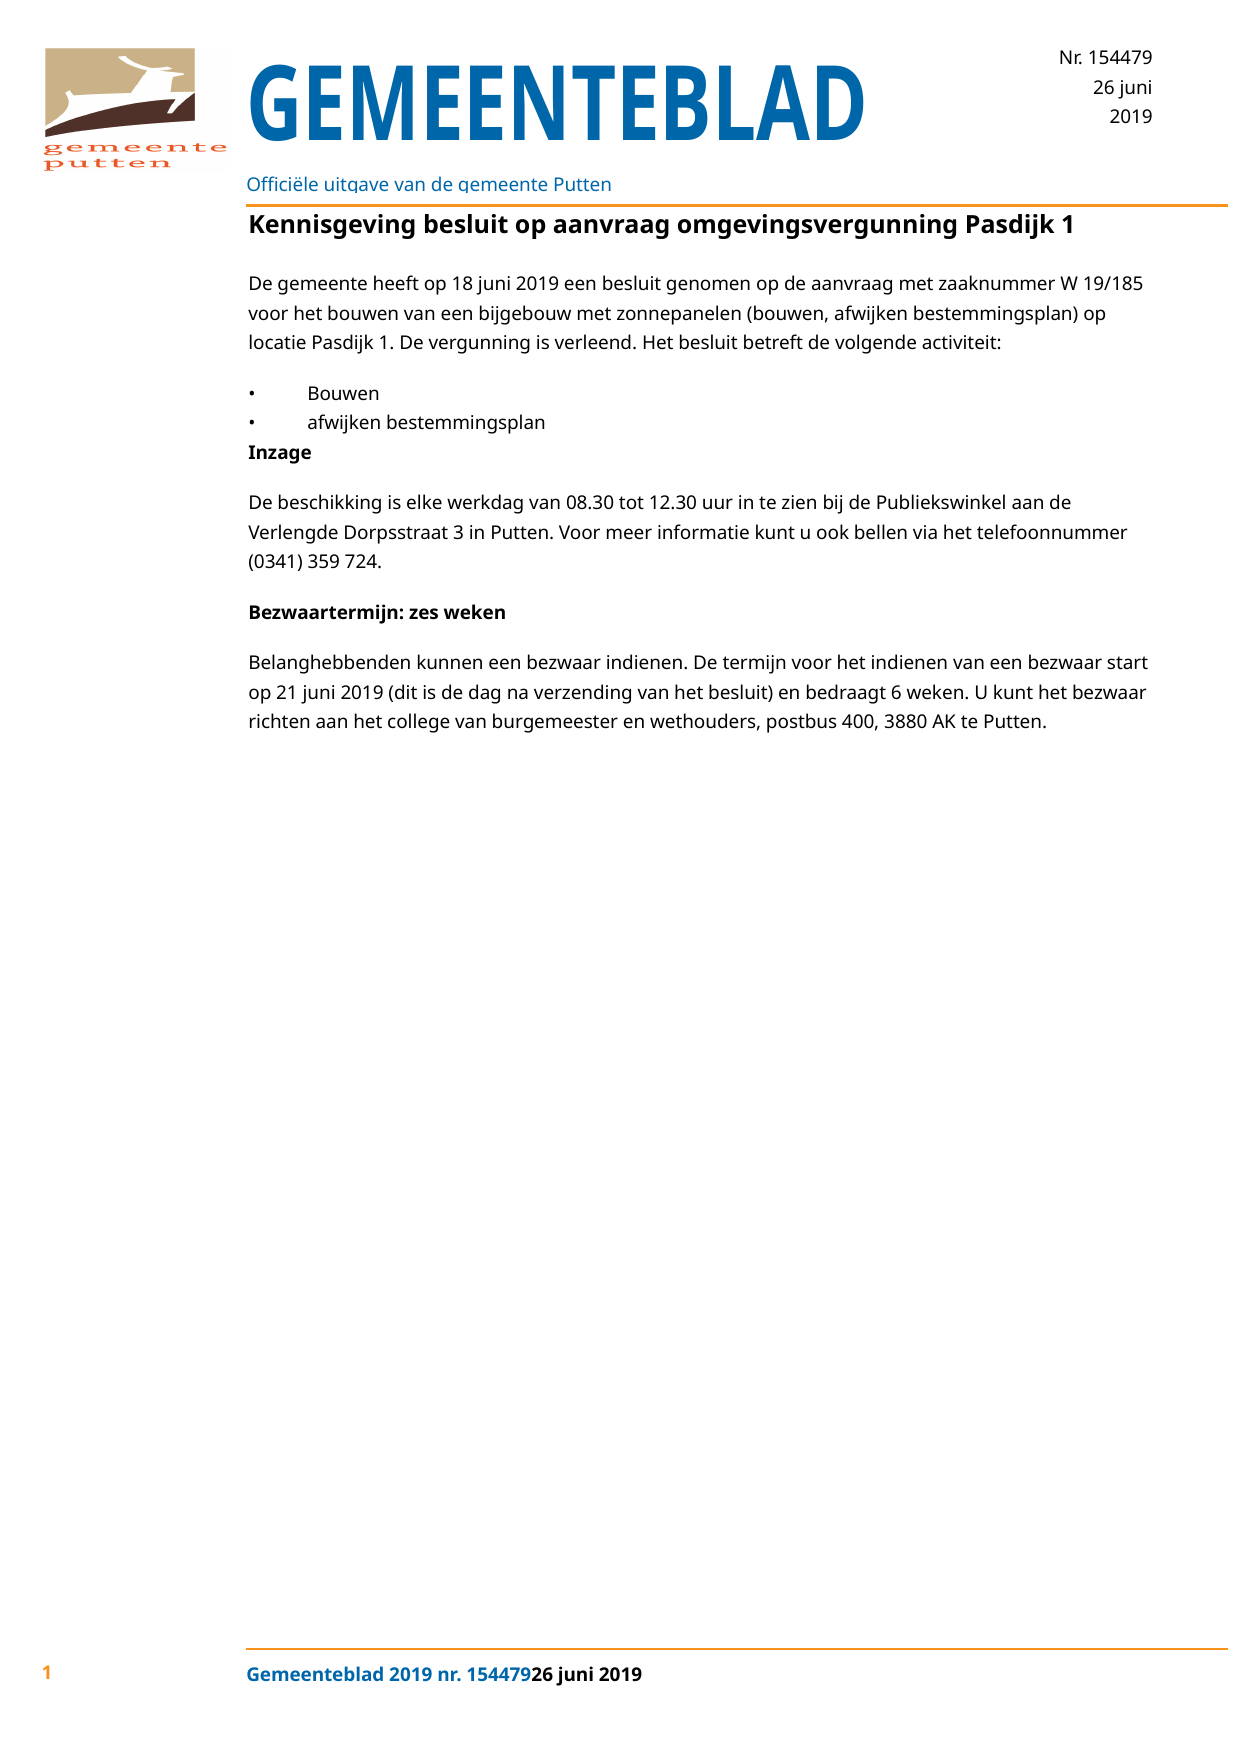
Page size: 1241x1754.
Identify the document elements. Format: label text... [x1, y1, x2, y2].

text Kennisgeving besluit op aanvraag omgevingsvergunning Pasdijk 1 [248, 207, 1152, 241]
list afwijken bestemmingsplan [248, 409, 1152, 435]
text Bezwaartermijn: zes weken [248, 599, 1152, 625]
text De gemeente heeft op 18 juni 2019 een besluit genomen op de aanvraag met zaaknummer W 19/185 voor het bouwen van een bijgebouw met zonnepanelen (bouwen, afwijken bestemmingsplan) op locatie Pasdijk 1. De vergunning is verleend. Het besluit betreft de volgende activiteit: [248, 270, 1152, 355]
list Bouwen [248, 380, 1152, 406]
text Belanghebbenden kunnen een bezwaar indienen. De termijn voor het indienen van een bezwaar start op 21 juni 2019 (dit is de dag na verzending van het besluit) en bedraagt 6 weken. U kunt het bezwaar richten aan het college van burgemeester en wethouders, postbus 400, 3880 AK te Putten. [248, 649, 1152, 734]
text Inzage [248, 439, 1152, 465]
picture [41, 47, 231, 172]
text De beschikking is elke werkdag van 08.30 tot 12.30 uur in te zien bij de Publiekswinkel aan de Verlengde Dorpsstraat 3 in Putten. Voor meer informatie kunt u ook bellen via het telefoonnummer (0341) 359 724. [248, 489, 1152, 574]
